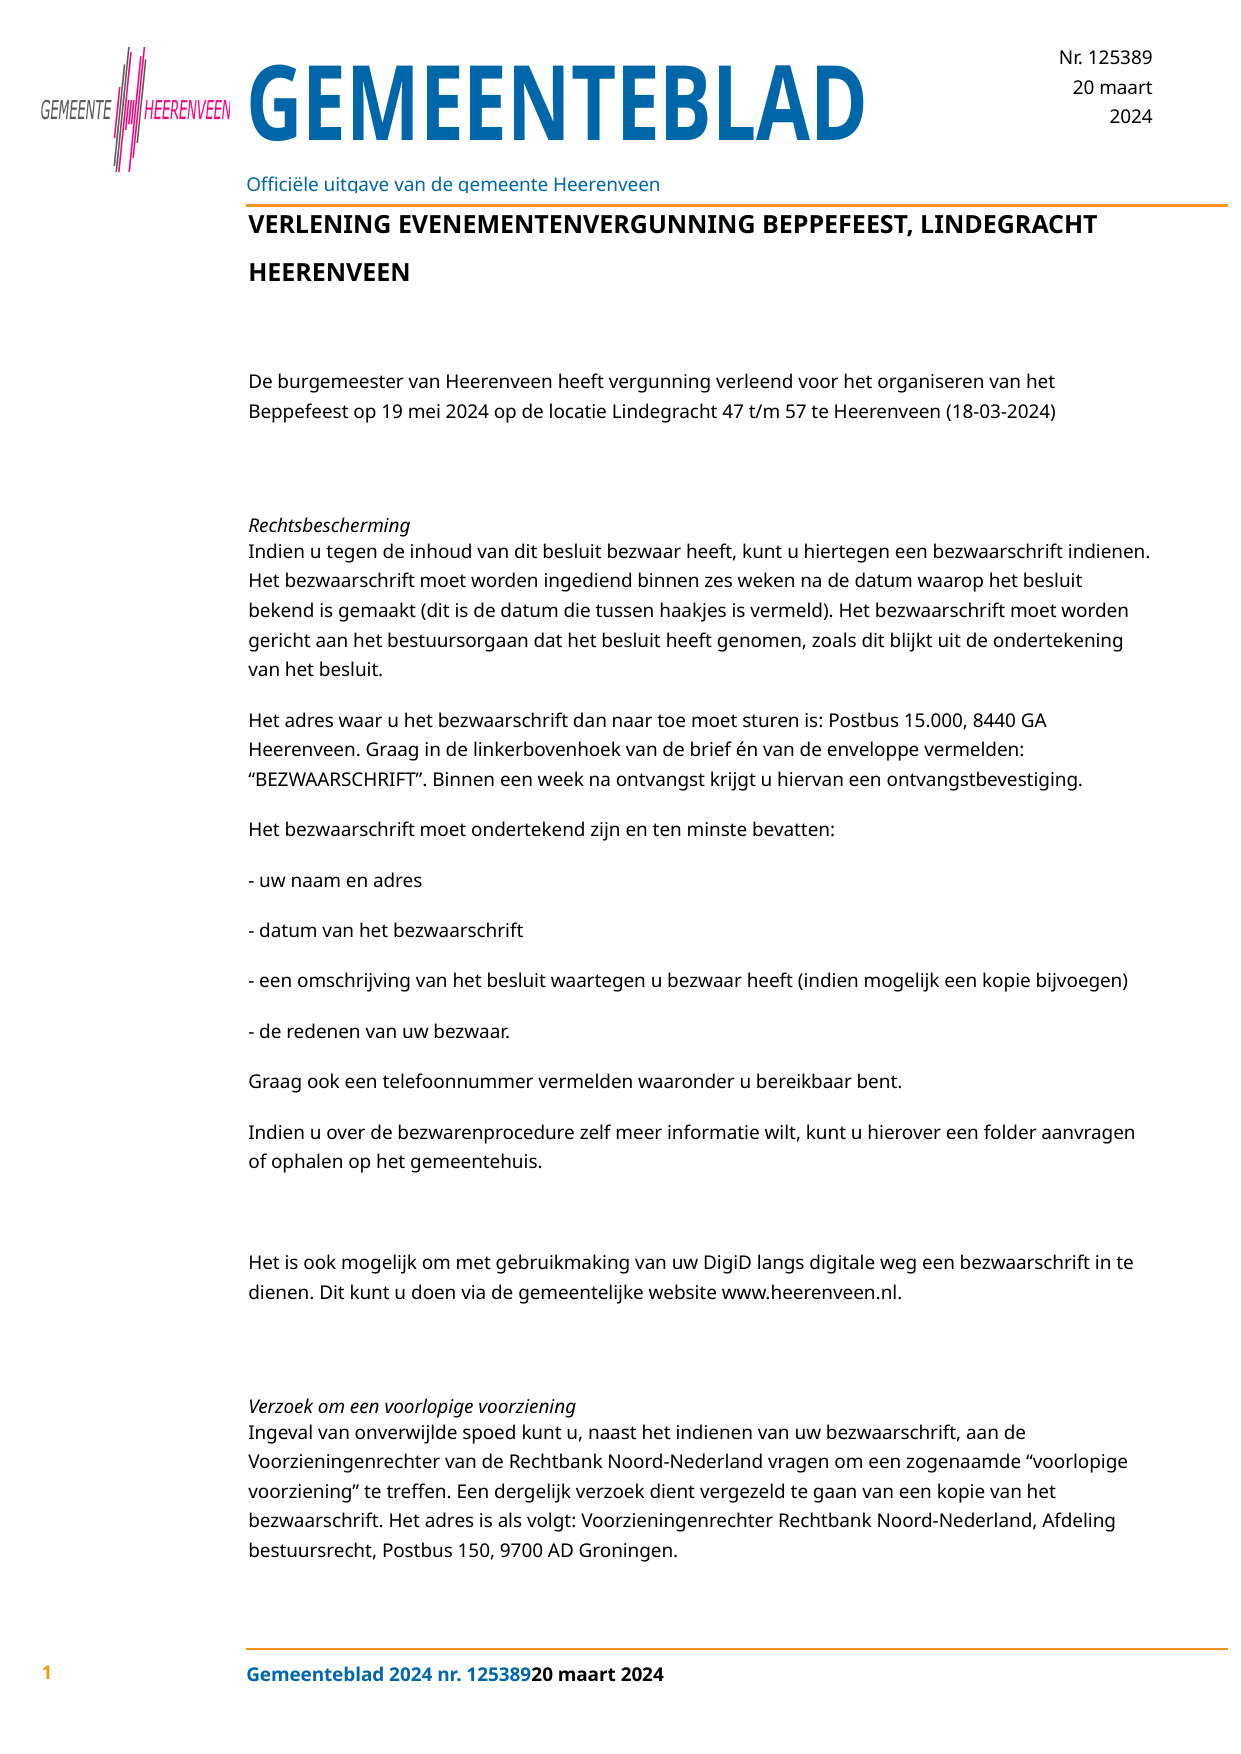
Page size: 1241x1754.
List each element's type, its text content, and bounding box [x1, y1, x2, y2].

text Het adres waar u het bezwaarschrift dan naar toe moet sturen is: Postbus 15.000, 8440 GA Heerenveen. Graag in de linkerbovenhoek van de brief én van de enveloppe vermelden: “BEZWAARSCHRIFT”. Binnen een week na ontvangst krijgt u hiervan een ontvangstbevestiging. [248, 707, 1152, 792]
text De burgemeester van Heerenveen heeft vergunning verleend voor het organiseren van het Beppefeest op 19 mei 2024 op de locatie Lindegracht 47 t/m 57 te Heerenveen (18-03-2024) [248, 368, 1152, 424]
text - een omschrijving van het besluit waartegen u bezwaar heeft (indien mogelijk een kopie bijvoegen) [248, 968, 1152, 993]
text Verzoek om een voorlopige voorziening [248, 1393, 1152, 1419]
text Het bezwaarschrift moet ondertekend zijn en ten minste bevatten: [248, 816, 1152, 842]
text Indien u tegen de inhoud van dit besluit bezwaar heeft, kunt u hiertegen een bezwaarschrift indienen. Het bezwaarschrift moet worden ingediend binnen zes weken na de datum waarop het besluit bekend is gemaakt (dit is de datum die tussen haakjes is vermeld). Het bezwaarschrift moet worden gericht aan het bestuursorgaan dat het besluit heeft genomen, zoals dit blijkt uit de ondertekening van het besluit. [248, 538, 1152, 682]
picture [41, 47, 231, 172]
text - uw naam en adres [248, 867, 1152, 892]
text Graag ook een telefoonnummer vermelden waaronder u bereikbaar bent. [248, 1068, 1152, 1094]
text - datum van het bezwaarschrift [248, 917, 1152, 943]
text Het is ook mogelijk om met gebruikmaking van uw DigiD langs digitale weg een bezwaarschrift in te dienen. Dit kunt u doen via de gemeentelijke website www.heerenveen.nl. [248, 1249, 1152, 1304]
text - de redenen van uw bezwaar. [248, 1018, 1152, 1044]
text Indien u over de bezwarenprocedure zelf meer informatie wilt, kunt u hierover een folder aanvragen of ophalen op het gemeentehuis. [248, 1119, 1152, 1174]
text Rechtsbescherming [248, 512, 1152, 538]
text VERLENING EVENEMENTENVERGUNNING BEPPEFEEST, LINDEGRACHT HEERENVEEN [248, 207, 1152, 288]
text Ingeval van onverwijlde spoed kunt u, naast het indienen van uw bezwaarschrift, aan de Voorzieningenrechter van de Rechtbank Noord-Nederland vragen om een zogenaamde “voorlopige voorziening” te treffen. Een dergelijk verzoek dient vergezeld te gaan van een kopie van het bezwaarschrift. Het adres is als volgt: Voorzieningenrechter Rechtbank Noord-Nederland, Afdeling bestuursrecht, Postbus 150, 9700 AD Groningen. [248, 1419, 1152, 1563]
